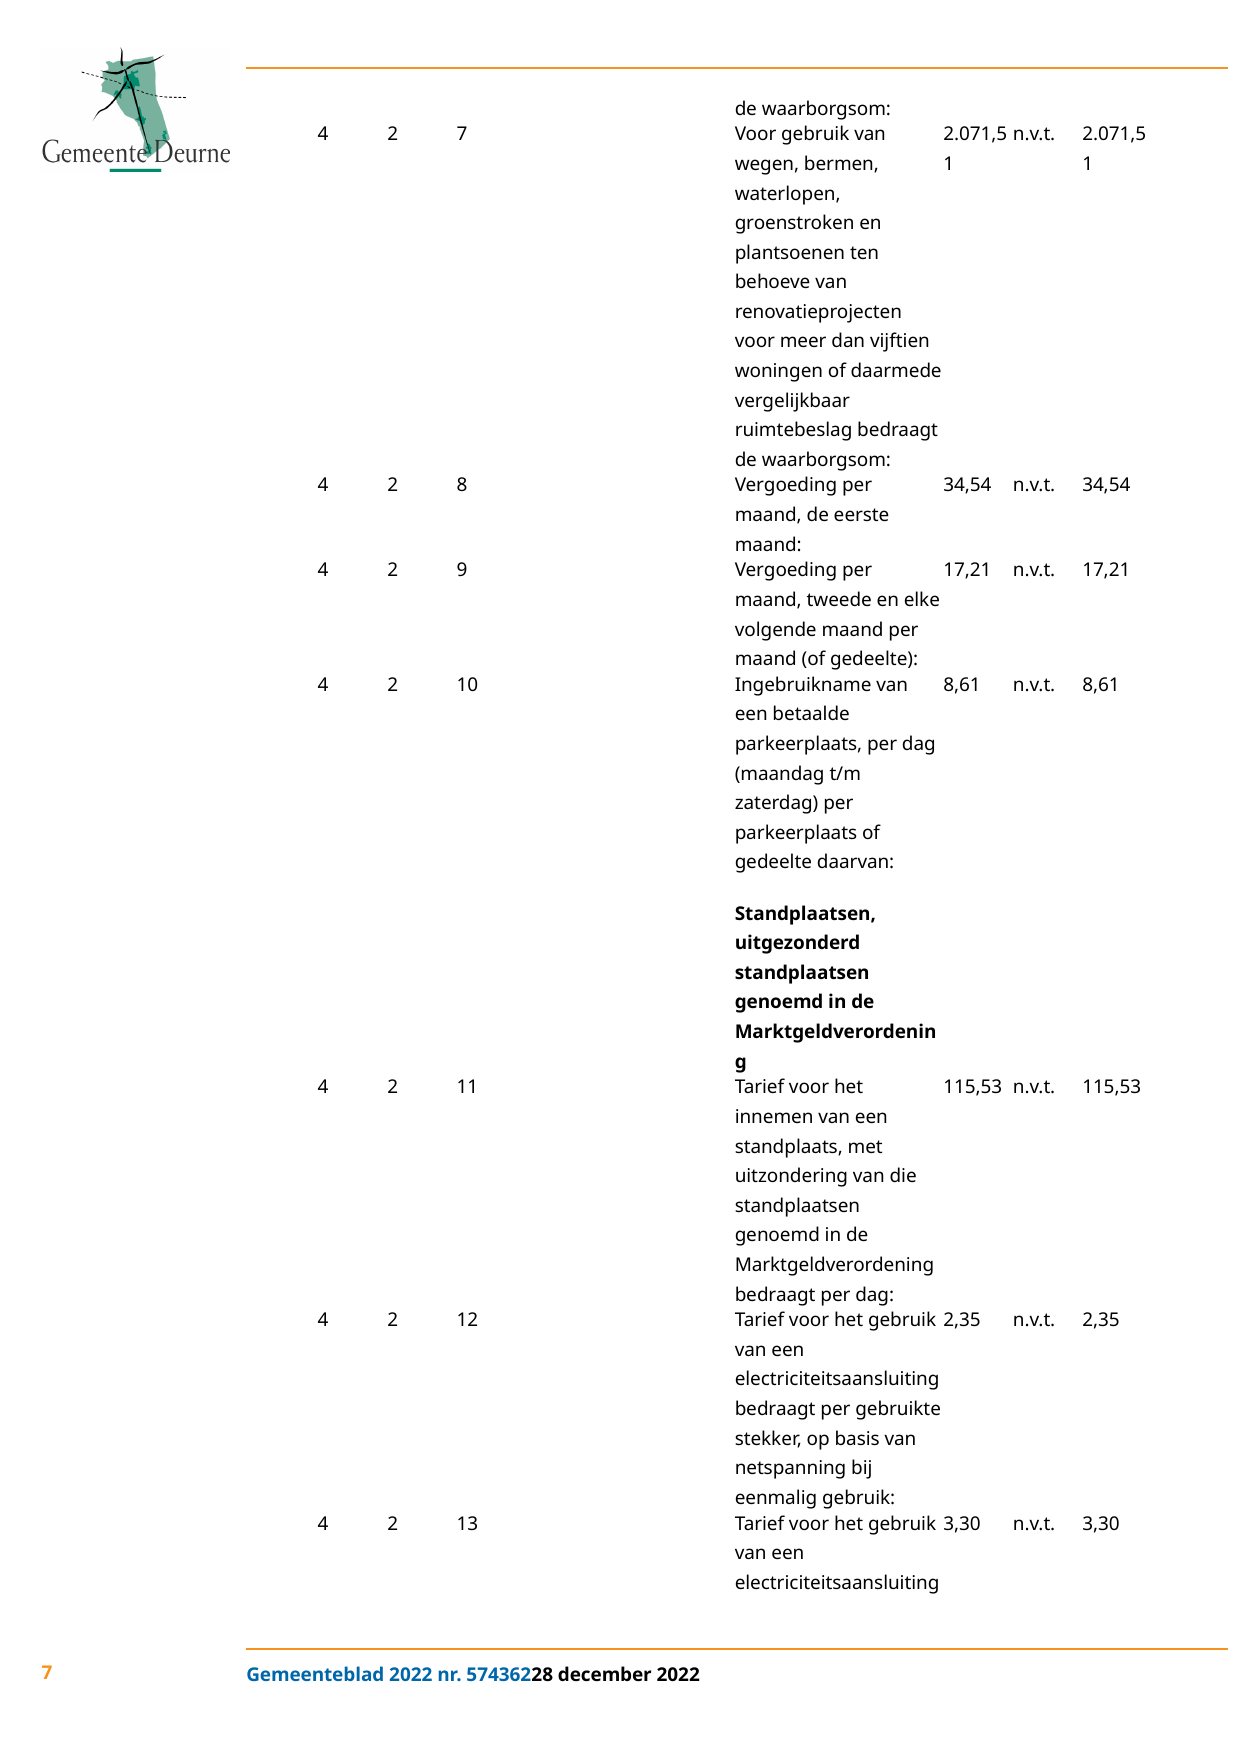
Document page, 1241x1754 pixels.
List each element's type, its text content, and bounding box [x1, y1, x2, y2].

table_cell [248, 557, 317, 671]
table_cell [1013, 874, 1082, 900]
table_cell Tarief voor het gebruik van een electriciteitsaansluiting [735, 1510, 943, 1594]
table_cell 4 [318, 1306, 387, 1510]
table_cell Vergoeding per maand, de eerste maand: [735, 472, 943, 557]
table_cell 2,35 [943, 1306, 1013, 1510]
table_cell [943, 874, 1013, 900]
table_cell 13 [456, 1510, 734, 1594]
table_cell 4 [318, 472, 387, 557]
table_cell Tarief voor het innemen van een standplaats, met uitzondering van die standplaatsen genoemd in de Marktgeldverordening bedraagt per dag: [735, 1074, 943, 1306]
table_cell Ingebruikname van een betaalde parkeerplaats, per dag (maandag t/m zaterdag) per parkeerplaats of gedeelte daarvan: [735, 671, 943, 874]
table_cell 10 [456, 671, 734, 874]
table_cell 4 [318, 557, 387, 671]
table_cell [387, 874, 943, 900]
table_cell [248, 121, 317, 472]
table_cell 12 [456, 1306, 734, 1510]
table_cell 34,54 [943, 472, 1013, 557]
table_cell de waarborgsom: [735, 95, 943, 121]
table_cell 9 [456, 557, 734, 671]
table_cell [456, 95, 734, 121]
table_cell [248, 671, 317, 874]
table_cell [1082, 95, 1152, 121]
table_cell n.v.t. [1013, 121, 1082, 472]
table_cell 17,21 [1082, 557, 1152, 671]
table_cell n.v.t. [1013, 1074, 1082, 1306]
table_cell n.v.t. [1013, 671, 1082, 874]
table_cell 17,21 [943, 557, 1013, 671]
table_cell 3,30 [943, 1510, 1013, 1594]
table_cell [387, 900, 734, 1074]
table_cell [248, 1510, 317, 1594]
table_cell [1013, 95, 1082, 121]
table_cell 11 [456, 1074, 734, 1306]
table_cell 4 [318, 1510, 387, 1594]
table_cell 2 [387, 472, 456, 557]
table_cell 2 [387, 557, 456, 671]
table_cell 2 [387, 1306, 456, 1510]
table_cell 3,30 [1082, 1510, 1152, 1594]
table_cell 8,61 [1082, 671, 1152, 874]
table_cell n.v.t. [1013, 1306, 1082, 1510]
table_cell [387, 95, 456, 121]
table_cell 2 [387, 1074, 456, 1306]
table_cell [1013, 900, 1082, 1074]
table_cell [1082, 874, 1152, 900]
table_cell 4 [318, 1074, 387, 1306]
table_cell n.v.t. [1013, 1510, 1082, 1594]
table_cell [248, 1074, 317, 1306]
table_cell 7 [456, 121, 734, 472]
table_cell 2.071,51 [1082, 121, 1152, 472]
table_cell [318, 95, 387, 121]
table_cell 2,35 [1082, 1306, 1152, 1510]
table_cell [248, 472, 317, 557]
table_cell [1082, 900, 1152, 1074]
table_cell 2 [387, 671, 456, 874]
table_cell 2 [387, 1510, 456, 1594]
table_cell 4 [318, 671, 387, 874]
table_cell [248, 874, 387, 900]
table_cell [248, 95, 317, 121]
table_cell [943, 900, 1013, 1074]
table_cell Vergoeding per maand, tweede en elke volgende maand per maand (of gedeelte): [735, 557, 943, 671]
table_cell [248, 1306, 317, 1510]
table_cell 8 [456, 472, 734, 557]
table_cell [248, 900, 387, 1074]
table_cell 115,53 [1082, 1074, 1152, 1306]
table_cell 2 [387, 121, 456, 472]
table_cell 4 [318, 121, 387, 472]
table_cell 2.071,51 [943, 121, 1013, 472]
table_cell 115,53 [943, 1074, 1013, 1306]
table_cell 34,54 [1082, 472, 1152, 557]
table_cell Standplaatsen, uitgezonderd standplaatsen genoemd in de Marktgeldverordening [735, 900, 943, 1074]
table_cell 8,61 [943, 671, 1013, 874]
table_cell Tarief voor het gebruik van een electriciteitsaansluiting bedraagt per gebruikte stekker, op basis van netspanning bij eenmalig gebruik: [735, 1306, 943, 1510]
table_cell [943, 95, 1013, 121]
table_cell n.v.t. [1013, 557, 1082, 671]
table_cell Voor gebruik van wegen, bermen, waterlopen, groenstroken en plantsoenen ten behoeve van renovatieprojecten voor meer dan vijftien woningen of daarmede vergelijkbaar ruimtebeslag bedraagt de waarborgsom: [735, 121, 943, 472]
picture [41, 47, 231, 172]
table_cell n.v.t. [1013, 472, 1082, 557]
